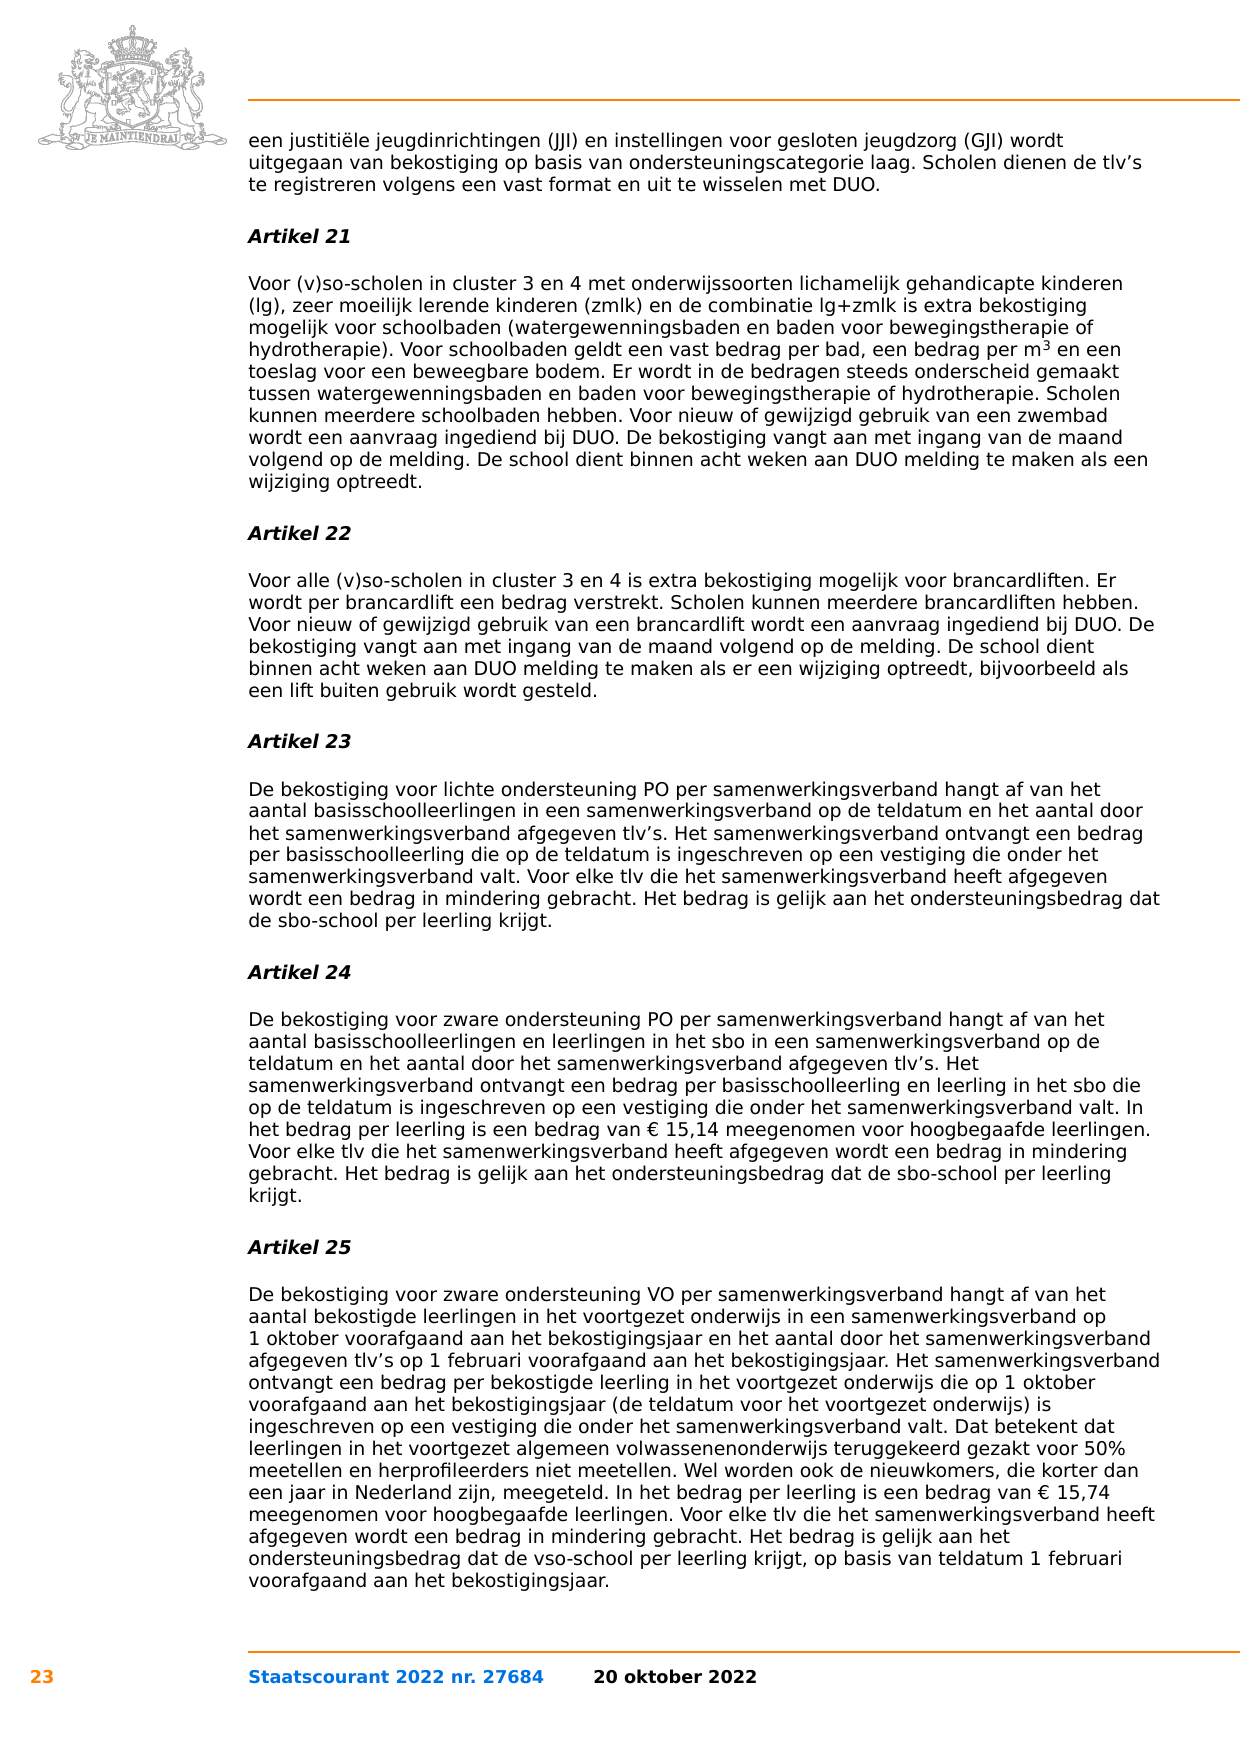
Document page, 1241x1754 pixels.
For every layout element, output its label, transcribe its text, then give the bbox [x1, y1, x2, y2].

subtitle Artikel 25 [248, 1237, 1163, 1259]
text De bekostiging voor zware ondersteuning VO per samenwerkingsverband hangt af van het aantal bekostigde leerlingen in het voortgezet onderwijs in een samenwerkingsverband op 1 oktober voorafgaand aan het bekostigingsjaar en het aantal door het samenwerkingsverband afgegeven tlv’s op 1 februari voorafgaand aan het bekostigingsjaar. Het samenwerkingsverband ontvangt een bedrag per bekostigde leerling in het voortgezet onderwijs die op 1 oktober voorafgaand aan het bekostigingsjaar (de teldatum voor het voortgezet onderwijs) is ingeschreven op een vestiging die onder het samenwerkingsverband valt. Dat betekent dat leerlingen in het voortgezet algemeen volwassenenonderwijs teruggekeerd gezakt voor 50% meetellen en herprofileerders niet meetellen. Wel worden ook de nieuwkomers, die korter dan een jaar in Nederland zijn, meegeteld. In het bedrag per leerling is een bedrag van € 15,74 meegenomen voor hoogbegaafde leerlingen. Voor elke tlv die het samenwerkingsverband heeft afgegeven wordt een bedrag in mindering gebracht. Het bedrag is gelijk aan het ondersteuningsbedrag dat de vso-school per leerling krijgt, op basis van teldatum 1 februari voorafgaand aan het bekostigingsjaar. [248, 1284, 1163, 1592]
text een justitiële jeugdinrichtingen (JJI) en instellingen voor gesloten jeugdzorg (GJI) wordt uitgegaan van bekostiging op basis van ondersteuningscategorie laag. Scholen dienen de tlv’s te registreren volgens een vast format en uit te wisselen met DUO. [248, 130, 1163, 196]
subtitle Artikel 21 [248, 226, 1163, 248]
picture [38, 25, 227, 150]
subtitle Artikel 22 [248, 523, 1163, 544]
text De bekostiging voor zware ondersteuning PO per samenwerkingsverband hangt af van het aantal basisschoolleerlingen en leerlingen in het sbo in een samenwerkingsverband op de teldatum en het aantal door het samenwerkingsverband afgegeven tlv’s. Het samenwerkingsverband ontvangt een bedrag per basisschoolleerling en leerling in het sbo die op de teldatum is ingeschreven op een vestiging die onder het samenwerkingsverband valt. In het bedrag per leerling is een bedrag van € 15,14 meegenomen voor hoogbegaafde leerlingen. Voor elke tlv die het samenwerkingsverband heeft afgegeven wordt een bedrag in mindering gebracht. Het bedrag is gelijk aan het ondersteuningsbedrag dat de sbo-school per leerling krijgt. [248, 1009, 1163, 1207]
text Voor (v)so-scholen in cluster 3 en 4 met onderwijssoorten lichamelijk gehandicapte kinderen (lg), zeer moeilijk lerende kinderen (zmlk) en de combinatie lg+zmlk is extra bekostiging mogelijk voor schoolbaden (watergewenningsbaden en baden voor bewegingstherapie of hydrotherapie). Voor schoolbaden geldt een vast bedrag per bad, een bedrag per m3 en een toeslag voor een beweegbare bodem. Er wordt in de bedragen steeds onderscheid gemaakt tussen watergewenningsbaden en baden voor bewegingstherapie of hydrotherapie. Scholen kunnen meerdere schoolbaden hebben. Voor nieuw of gewijzigd gebruik van een zwembad wordt een aanvraag ingediend bij DUO. De bekostiging vangt aan met ingang van de maand volgend op de melding. De school dient binnen acht weken aan DUO melding te maken als een wijziging optreedt. [248, 273, 1163, 493]
text De bekostiging voor lichte ondersteuning PO per samenwerkingsverband hangt af van het aantal basisschoolleerlingen in een samenwerkingsverband op de teldatum en het aantal door het samenwerkingsverband afgegeven tlv’s. Het samenwerkingsverband ontvangt een bedrag per basisschoolleerling die op de teldatum is ingeschreven op een vestiging die onder het samenwerkingsverband valt. Voor elke tlv die het samenwerkingsverband heeft afgegeven wordt een bedrag in mindering gebracht. Het bedrag is gelijk aan het ondersteuningsbedrag dat de sbo-school per leerling krijgt. [248, 778, 1163, 932]
text Voor alle (v)so-scholen in cluster 3 en 4 is extra bekostiging mogelijk voor brancardliften. Er wordt per brancardlift een bedrag verstrekt. Scholen kunnen meerdere brancardliften hebben. Voor nieuw of gewijzigd gebruik van een brancardlift wordt een aanvraag ingediend bij DUO. De bekostiging vangt aan met ingang van de maand volgend op de melding. De school dient binnen acht weken aan DUO melding te maken als er een wijziging optreedt, bijvoorbeeld als een lift buiten gebruik wordt gesteld. [248, 569, 1163, 701]
subtitle Artikel 24 [248, 962, 1163, 984]
subtitle Artikel 23 [248, 731, 1163, 753]
